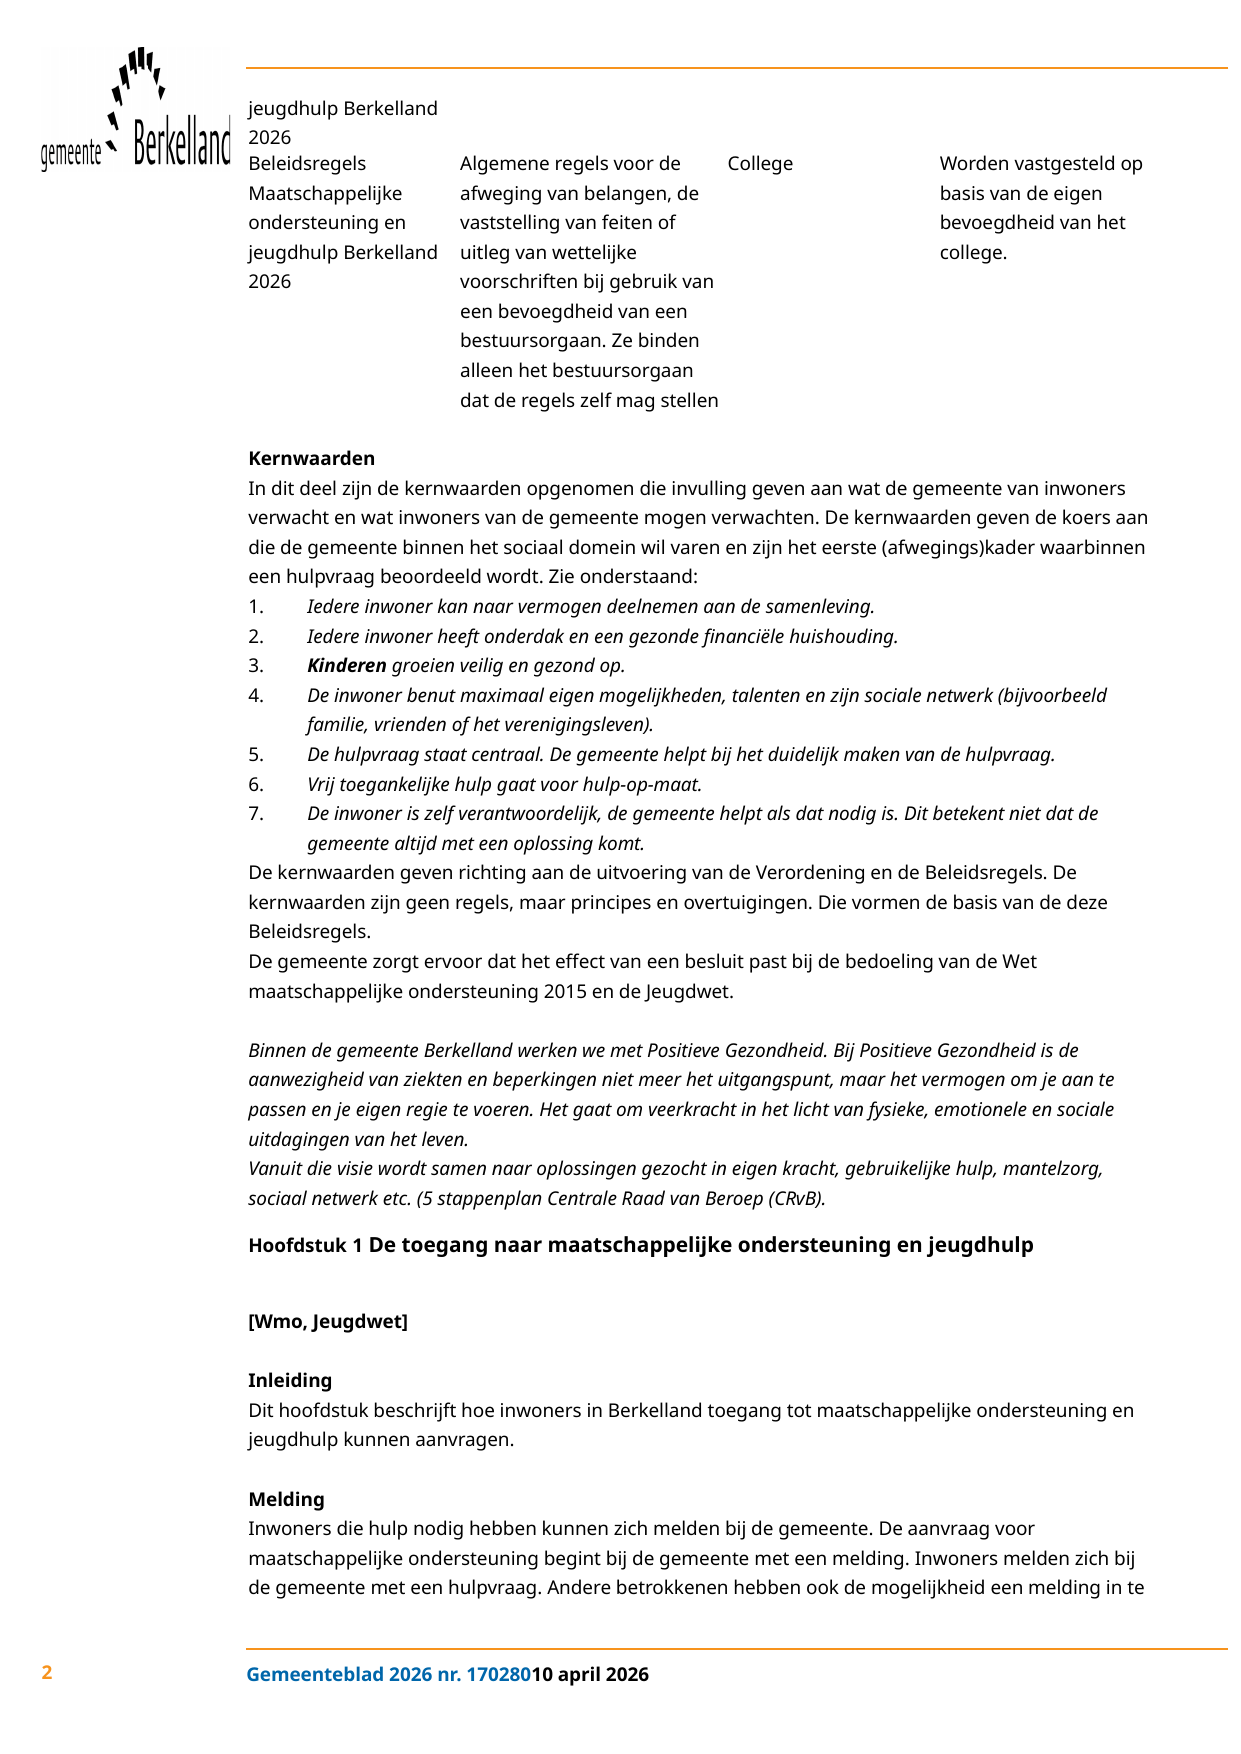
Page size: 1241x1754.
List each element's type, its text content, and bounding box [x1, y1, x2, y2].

table_cell [940, 95, 1152, 150]
text Hoofdstuk 1 De toegang naar maatschappelijke ondersteuning en jeugdhulp [248, 1231, 1152, 1259]
text De kernwaarden geven richting aan de uitvoering van de Verordening en de Beleidsregels. De kernwaarden zijn geen regels, maar principes en overtuigingen. Die vormen de basis van de deze Beleidsregels. [248, 859, 1152, 944]
text Dit hoofdstuk beschrijft hoe inwoners in Berkelland toegang tot maatschappelijke ondersteuning en jeugdhulp kunnen aanvragen. [248, 1397, 1152, 1452]
list De inwoner is zelf verantwoordelijk, de gemeente helpt als dat nodig is. Dit betekent niet dat de gemeente altijd met een oplossing komt. [248, 800, 1152, 856]
table_cell College [728, 150, 939, 412]
text Melding [248, 1486, 1152, 1511]
list De hulpvraag staat centraal. De gemeente helpt bij het duidelijk maken van de hulpvraag. [248, 741, 1152, 767]
text Binnen de gemeente Berkelland werken we met Positieve Gezondheid. Bij Positieve Gezondheid is de aanwezigheid van ziekten en beperkingen niet meer het uitgangspunt, maar het vermogen om je aan te passen en je eigen regie te voeren. Het gaat om veerkracht in het licht van fysieke, emotionele en sociale uitdagingen van het leven. [248, 1037, 1152, 1151]
text [Wmo, Jeugdwet] [248, 1308, 1152, 1334]
list Iedere inwoner kan naar vermogen deelnemen aan de samenleving. [248, 593, 1152, 619]
text Inwoners die hulp nodig hebben kunnen zich melden bij de gemeente. De aanvraag voor maatschappelijke ondersteuning begint bij de gemeente met een melding. Inwoners melden zich bij de gemeente met een hulpvraag. Andere betrokkenen hebben ook de mogelijkheid een melding in te [248, 1515, 1152, 1600]
table_cell Beleidsregels Maatschappelijke ondersteuning en jeugdhulp Berkelland 2026 [248, 150, 460, 412]
table_cell [460, 95, 727, 150]
table_cell Worden vastgesteld op basis van de eigen bevoegdheid van het college. [940, 150, 1152, 412]
list Vrij toegankelijke hulp gaat voor hulp-op-maat. [248, 771, 1152, 796]
text De gemeente zorgt ervoor dat het effect van een besluit past bij de bedoeling van de Wet maatschappelijke ondersteuning 2015 en de Jeugdwet. [248, 948, 1152, 1003]
table_cell jeugdhulp Berkelland 2026 [248, 95, 460, 150]
text Inleiding [248, 1367, 1152, 1393]
picture [41, 47, 231, 172]
list Kinderen groeien veilig en gezond op. [248, 652, 1152, 678]
table_cell [728, 95, 939, 150]
list De inwoner benut maximaal eigen mogelijkheden, talenten en zijn sociale netwerk (bijvoorbeeld familie, vrienden of het verenigingsleven). [248, 682, 1152, 737]
text In dit deel zijn de kernwaarden opgenomen die invulling geven aan wat de gemeente van inwoners verwacht en wat inwoners van de gemeente mogen verwachten. De kernwaarden geven de koers aan die de gemeente binnen het sociaal domein wil varen en zijn het eerste (afwegings)kader waarbinnen een hulpvraag beoordeeld wordt. Zie onderstaand: [248, 475, 1152, 589]
text Vanuit die visie wordt samen naar oplossingen gezocht in eigen kracht, gebruikelijke hulp, mantelzorg, sociaal netwerk etc. (5 stappenplan Centrale Raad van Beroep (CRvB). [248, 1155, 1152, 1211]
list Iedere inwoner heeft onderdak en een gezonde financiële huishouding. [248, 623, 1152, 648]
table_cell Algemene regels voor de afweging van belangen, de vaststelling van feiten of uitleg van wettelijke voorschriften bij gebruik van een bevoegdheid van een bestuursorgaan. Ze binden alleen het bestuursorgaan dat de regels zelf mag stellen [460, 150, 727, 412]
text Kernwaarden [248, 445, 1152, 471]
